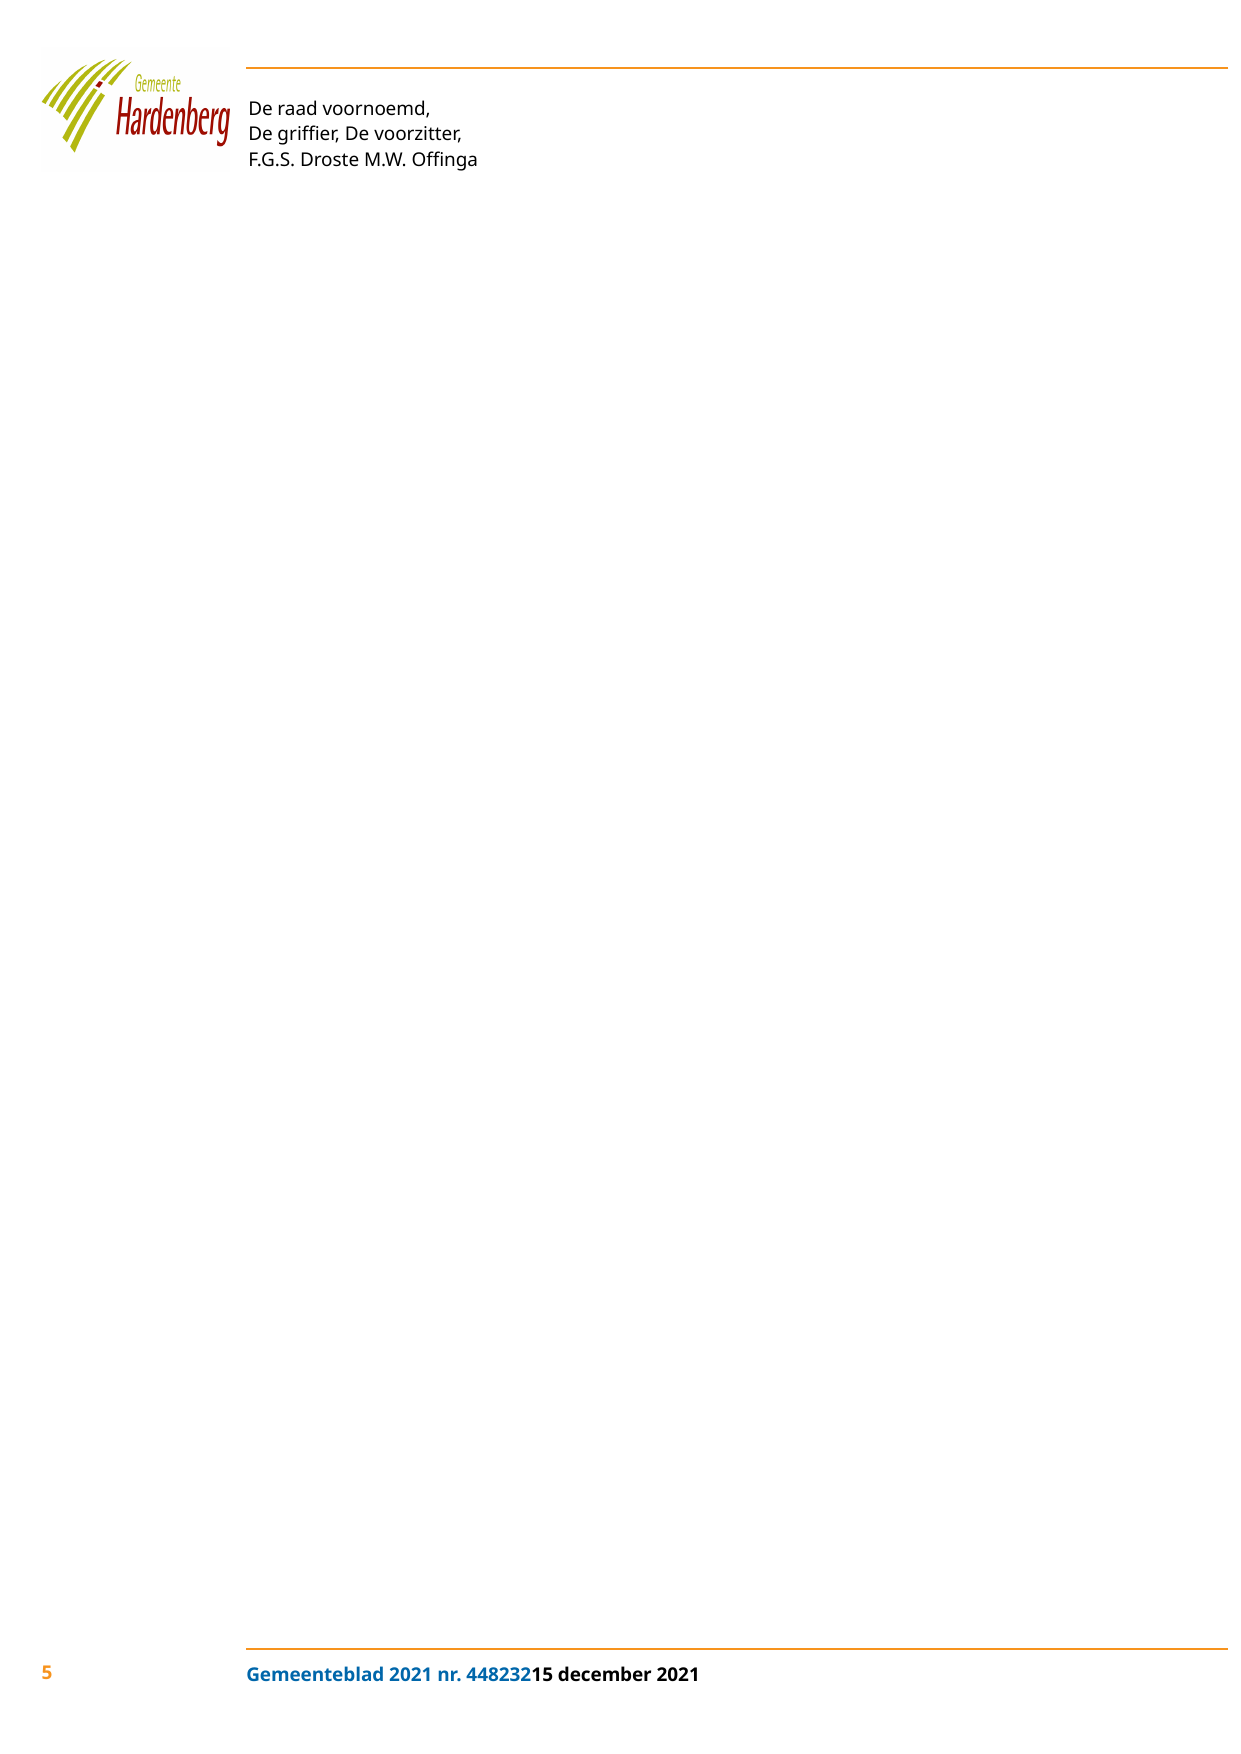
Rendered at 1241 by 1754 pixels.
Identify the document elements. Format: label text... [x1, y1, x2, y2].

text F.G.S. Droste M.W. Offinga [248, 146, 1152, 172]
text De raad voornoemd, [248, 95, 1152, 121]
picture [41, 47, 231, 172]
text De griffier, De voorzitter, [248, 121, 1152, 146]
